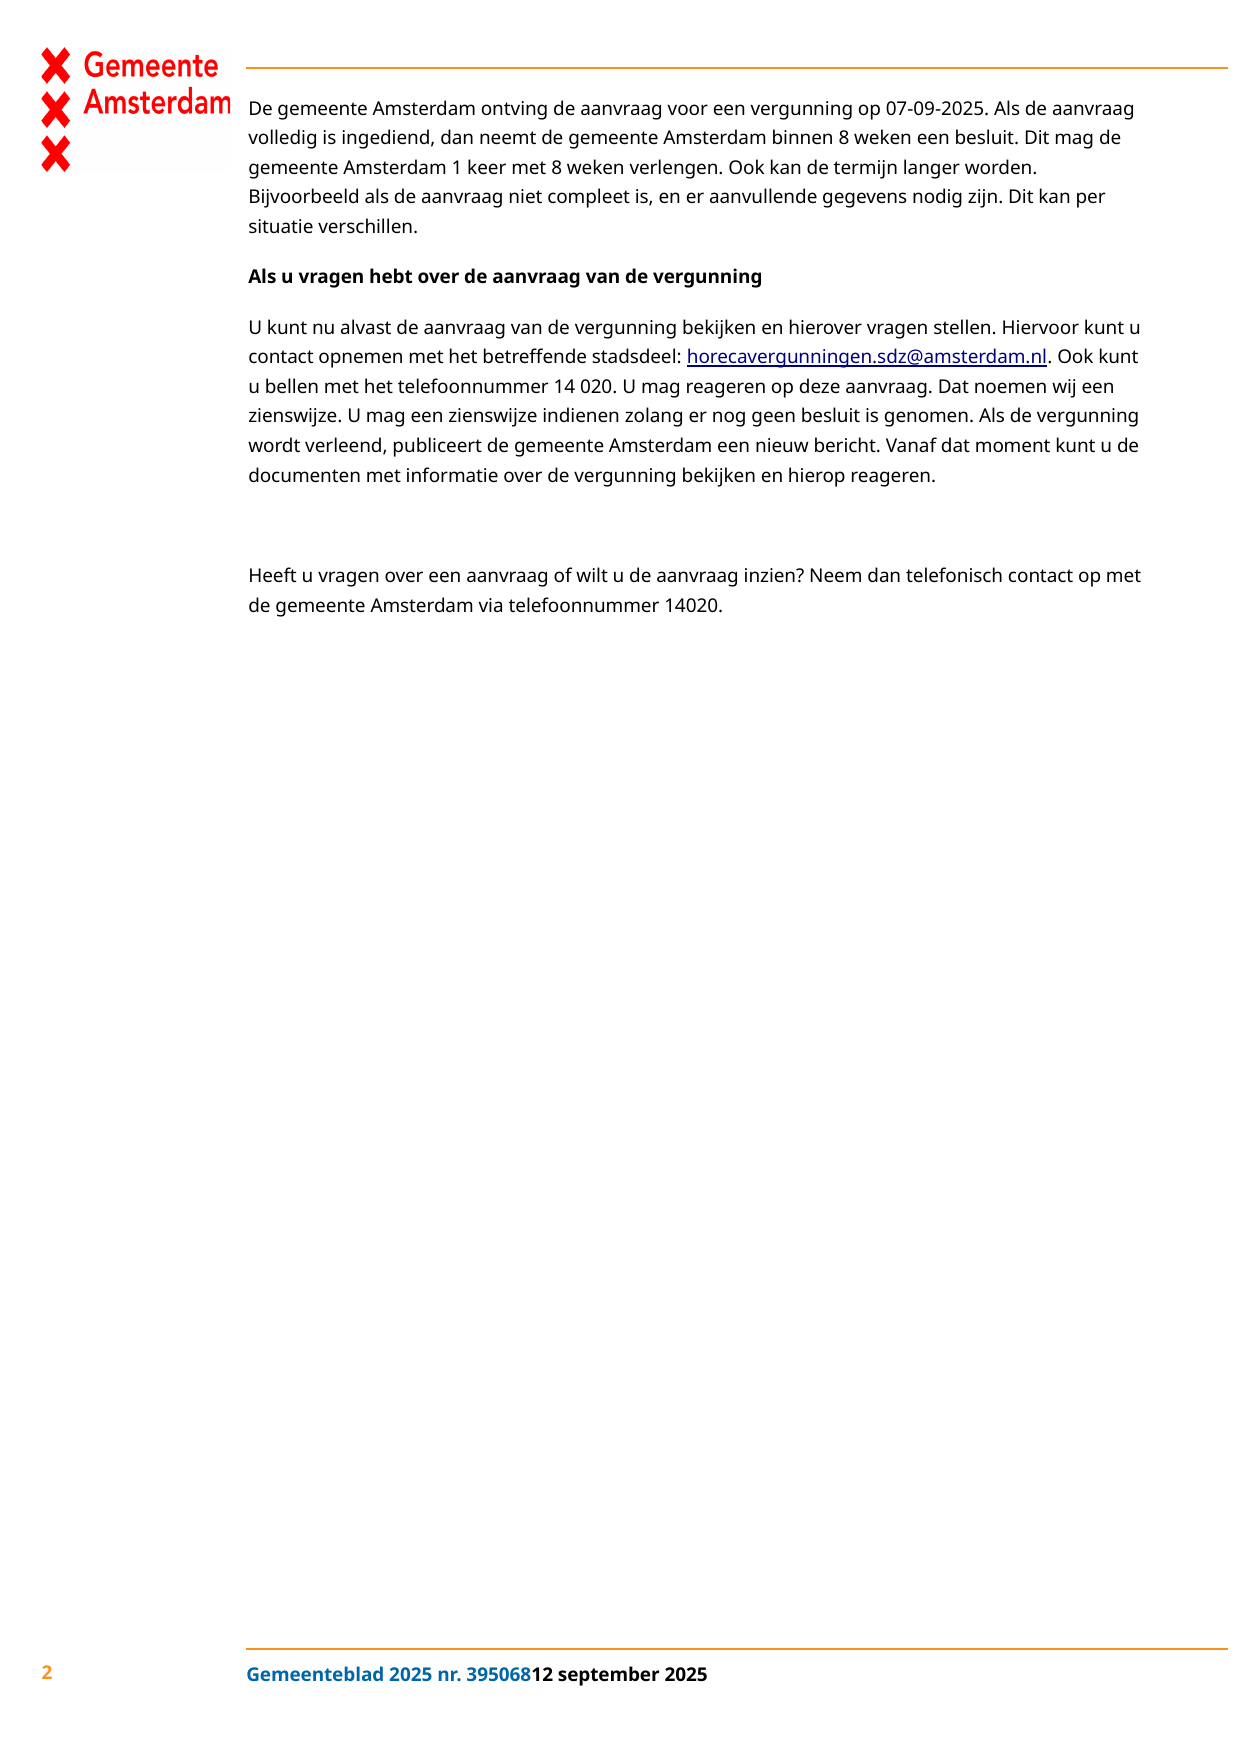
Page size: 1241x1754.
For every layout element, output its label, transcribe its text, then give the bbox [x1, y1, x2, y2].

text De gemeente Amsterdam ontving de aanvraag voor een vergunning op 07-09-2025. Als de aanvraag volledig is ingediend, dan neemt de gemeente Amsterdam binnen 8 weken een besluit. Dit mag de gemeente Amsterdam 1 keer met 8 weken verlengen. Ook kan de termijn langer worden. Bijvoorbeeld als de aanvraag niet compleet is, en er aanvullende gegevens nodig zijn. Dit kan per situatie verschillen. [248, 95, 1152, 239]
text U kunt nu alvast de aanvraag van de vergunning bekijken en hierover vragen stellen. Hiervoor kunt u contact opnemen met het betreffende stadsdeel: horecavergunningen.sdz@amsterdam.nl. Ook kunt u bellen met het telefoonnummer 14 020. U mag reageren op deze aanvraag. Dat noemen wij een zienswijze. U mag een zienswijze indienen zolang er nog geen besluit is genomen. Als de vergunning wordt verleend, publiceert de gemeente Amsterdam een nieuw bericht. Vanaf dat moment kunt u de documenten met informatie over de vergunning bekijken en hierop reageren. [248, 314, 1152, 488]
text Heeft u vragen over een aanvraag of wilt u de aanvraag inzien? Neem dan telefonisch contact op met de gemeente Amsterdam via telefoonnummer 14020. [248, 563, 1152, 618]
text Als u vragen hebt over de aanvraag van de vergunning [248, 263, 1152, 289]
picture [41, 47, 231, 172]
